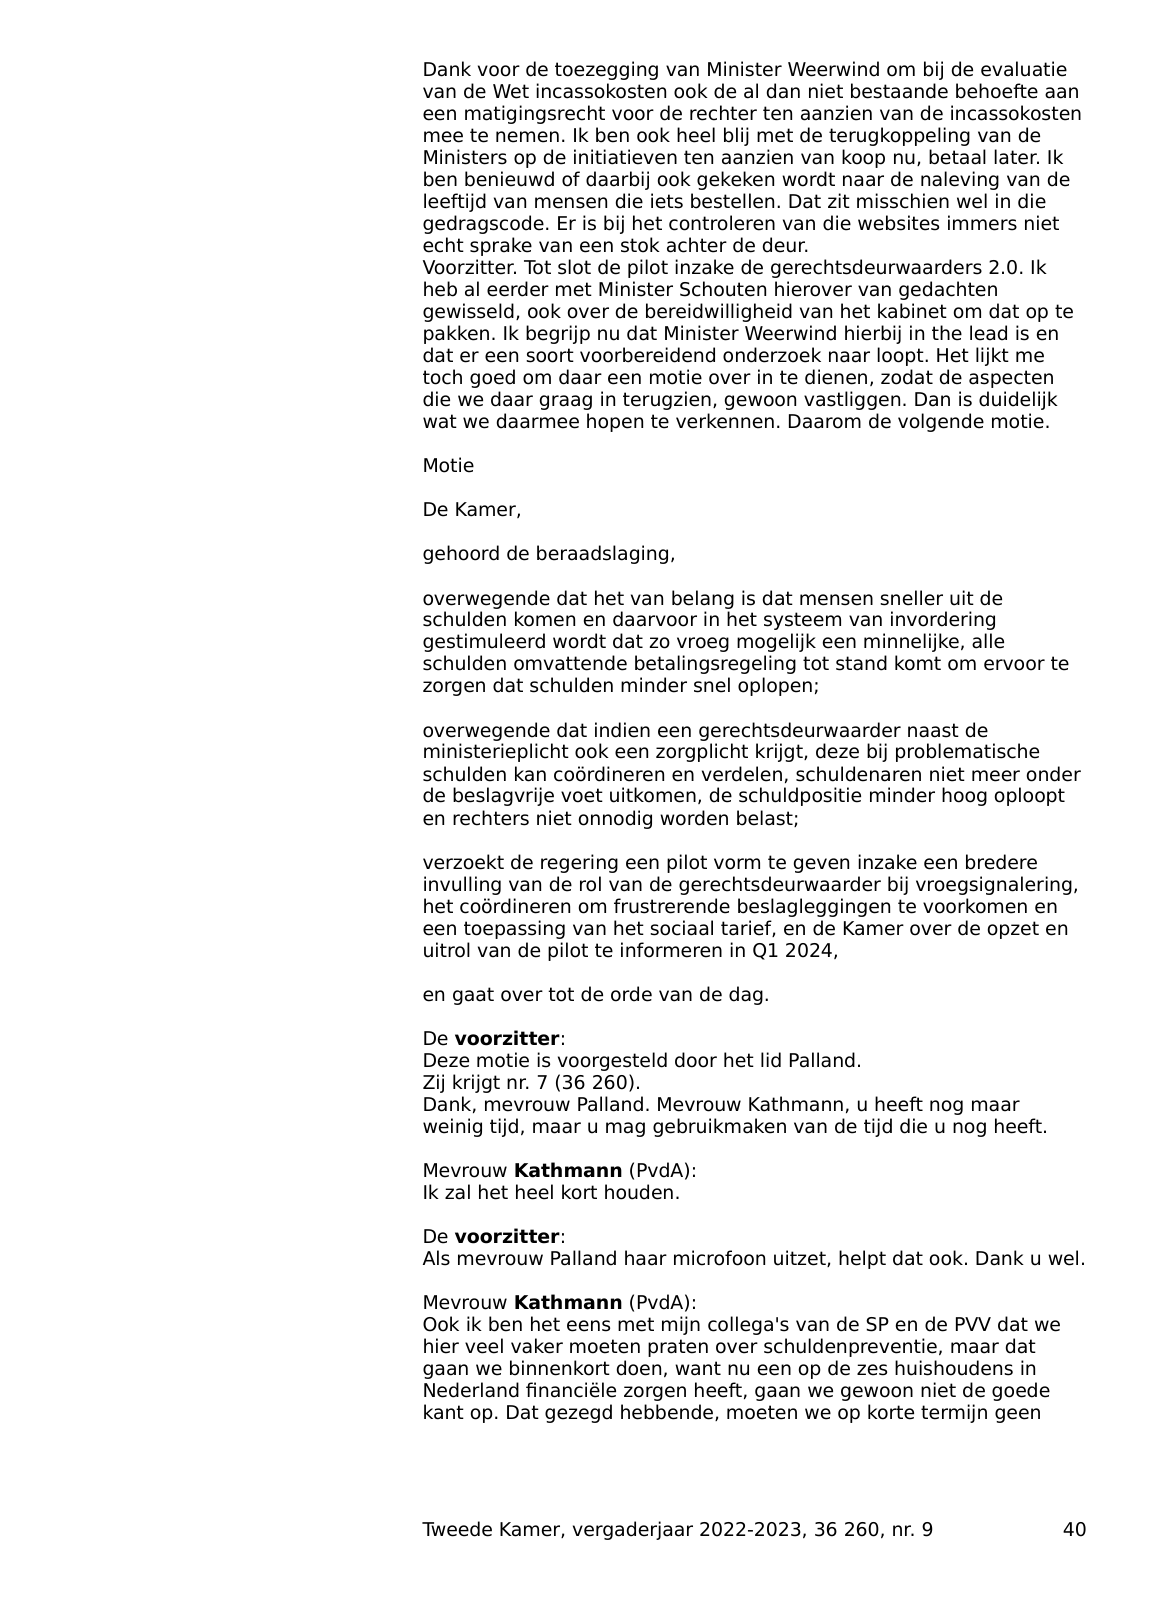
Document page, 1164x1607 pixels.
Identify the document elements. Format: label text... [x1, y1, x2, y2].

text verzoekt de regering een pilot vorm te geven inzake een bredere invulling van de rol van de gerechtsdeurwaarder bij vroegsignalering, het coördineren om frustrerende beslagleggingen te voorkomen en een toepassing van het sociaal tarief, en de Kamer over de opzet en uitrol van de pilot te informeren in Q1 2024, [422, 852, 1087, 961]
text Motie [422, 455, 1087, 477]
text Dank, mevrouw Palland. Mevrouw Kathmann, u heeft nog maar weinig tijd, maar u mag gebruikmaken van de tijd die u nog heeft. [422, 1094, 1087, 1138]
text Dank voor de toezegging van Minister Weerwind om bij de evaluatie van de Wet incassokosten ook de al dan niet bestaande behoefte aan een matigingsrecht voor de rechter ten aanzien van de incassokosten mee te nemen. Ik ben ook heel blij met de terugkoppeling van de Ministers op de initiatieven ten aanzien van koop nu, betaal later. Ik ben benieuwd of daarbij ook gekeken wordt naar de naleving van de leeftijd van mensen die iets bestellen. Dat zit misschien wel in die gedragscode. Er is bij het controleren van die websites immers niet echt sprake van een stok achter de deur. [422, 59, 1087, 257]
text Deze motie is voorgesteld door het lid Palland. [422, 1050, 1087, 1072]
text Als mevrouw Palland haar microfoon uitzet, helpt dat ook. Dank u wel. [422, 1248, 1087, 1270]
text De voorzitter: [422, 1226, 1087, 1248]
text Ik zal het heel kort houden. [422, 1182, 1087, 1204]
text Voorzitter. Tot slot de pilot inzake de gerechtsdeurwaarders 2.0. Ik heb al eerder met Minister Schouten hierover van gedachten gewisseld, ook over de bereidwilligheid van het kabinet om dat op te pakken. Ik begrijp nu dat Minister Weerwind hierbij in the lead is en dat er een soort voorbereidend onderzoek naar loopt. Het lijkt me toch goed om daar een motie over in te dienen, zodat de aspecten die we daar graag in terugzien, gewoon vastliggen. Dan is duidelijk wat we daarmee hopen te verkennen. Daarom de volgende motie. [422, 257, 1087, 433]
text overwegende dat het van belang is dat mensen sneller uit de schulden komen en daarvoor in het systeem van invordering gestimuleerd wordt dat zo vroeg mogelijk een minnelijke, alle schulden omvattende betalingsregeling tot stand komt om ervoor te zorgen dat schulden minder snel oplopen; [422, 587, 1087, 697]
text Zij krijgt nr. 7 (36 260). [422, 1072, 1087, 1094]
text De voorzitter: [422, 1028, 1087, 1050]
text Mevrouw Kathmann (PvdA): [422, 1292, 1087, 1314]
text Mevrouw Kathmann (PvdA): [422, 1160, 1087, 1182]
text Ook ik ben het eens met mijn collega's van de SP en de PVV dat we hier veel vaker moeten praten over schuldenpreventie, maar dat gaan we binnenkort doen, want nu een op de zes huishoudens in Nederland financiële zorgen heeft, gaan we gewoon niet de goede kant op. Dat gezegd hebbende, moeten we op korte termijn geen [422, 1314, 1087, 1424]
text gehoord de beraadslaging, [422, 543, 1087, 565]
text overwegende dat indien een gerechtsdeurwaarder naast de ministerieplicht ook een zorgplicht krijgt, deze bij problematische schulden kan coördineren en verdelen, schuldenaren niet meer onder de beslagvrije voet uitkomen, de schuldpositie minder hoog oploopt en rechters niet onnodig worden belast; [422, 719, 1087, 829]
text De Kamer, [422, 499, 1087, 521]
text en gaat over tot de orde van de dag. [422, 984, 1087, 1006]
